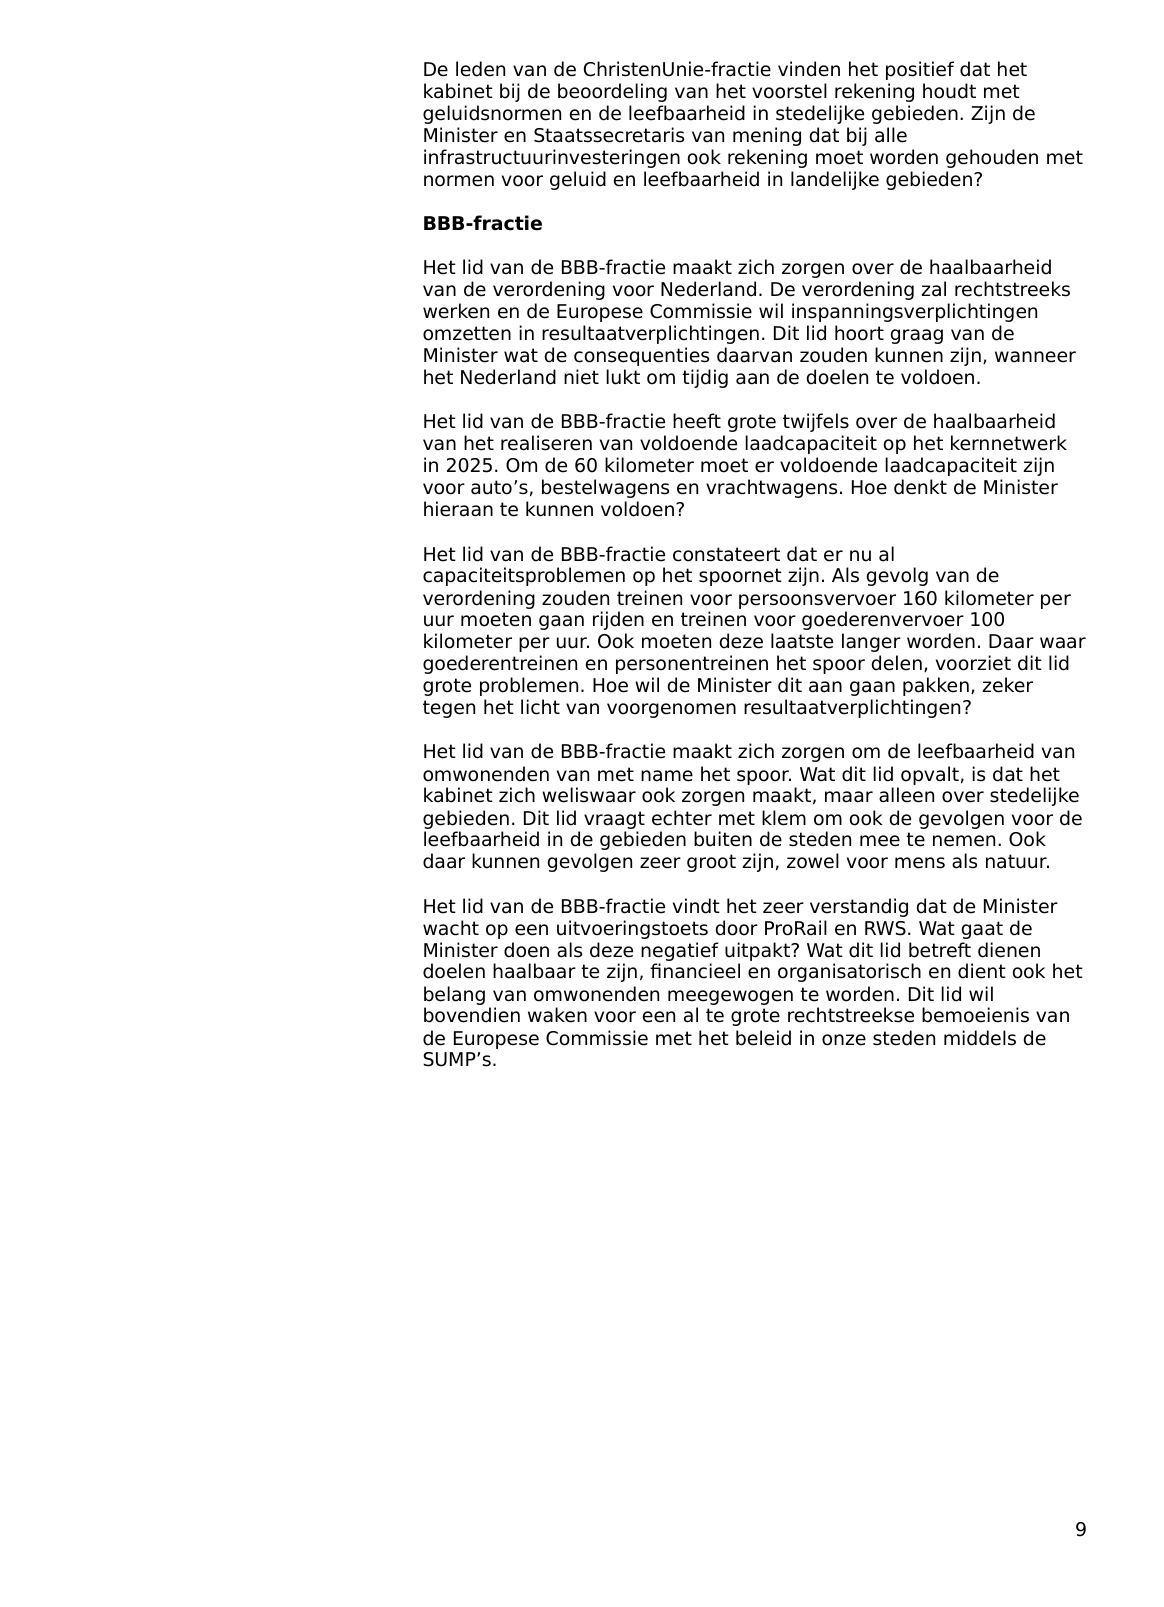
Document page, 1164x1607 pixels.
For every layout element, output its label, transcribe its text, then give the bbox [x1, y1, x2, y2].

text Het lid van de BBB-fractie heeft grote twijfels over de haalbaarheid van het realiseren van voldoende laadcapaciteit op het kernnetwerk in 2025. Om de 60 kilometer moet er voldoende laadcapaciteit zijn voor auto’s, bestelwagens en vrachtwagens. Hoe denkt de Minister hieraan te kunnen voldoen? [422, 411, 1087, 521]
text De leden van de ChristenUnie-fractie vinden het positief dat het kabinet bij de beoordeling van het voorstel rekening houdt met geluidsnormen en de leefbaarheid in stedelijke gebieden. Zijn de Minister en Staatssecretaris van mening dat bij alle infrastructuurinvesteringen ook rekening moet worden gehouden met normen voor geluid en leefbaarheid in landelijke gebieden? [422, 59, 1087, 191]
text Het lid van de BBB-fractie vindt het zeer verstandig dat de Minister wacht op een uitvoeringstoets door ProRail en RWS. Wat gaat de Minister doen als deze negatief uitpakt? Wat dit lid betreft dienen doelen haalbaar te zijn, financieel en organisatorisch en dient ook het belang van omwonenden meegewogen te worden. Dit lid wil bovendien waken voor een al te grote rechtstreekse bemoeienis van de Europese Commissie met het beleid in onze steden middels de SUMP’s. [422, 896, 1087, 1071]
text Het lid van de BBB-fractie maakt zich zorgen over de haalbaarheid van de verordening voor Nederland. De verordening zal rechtstreeks werken en de Europese Commissie wil inspanningsverplichtingen omzetten in resultaatverplichtingen. Dit lid hoort graag van de Minister wat de consequenties daarvan zouden kunnen zijn, wanneer het Nederland niet lukt om tijdig aan de doelen te voldoen. [422, 257, 1087, 389]
text Het lid van de BBB-fractie maakt zich zorgen om de leefbaarheid van omwonenden van met name het spoor. Wat dit lid opvalt, is dat het kabinet zich weliswaar ook zorgen maakt, maar alleen over stedelijke gebieden. Dit lid vraagt echter met klem om ook de gevolgen voor de leefbaarheid in de gebieden buiten de steden mee te nemen. Ook daar kunnen gevolgen zeer groot zijn, zowel voor mens als natuur. [422, 741, 1087, 873]
subtitle BBB-fractie [422, 213, 1087, 235]
text Het lid van de BBB-fractie constateert dat er nu al capaciteitsproblemen op het spoornet zijn. Als gevolg van de verordening zouden treinen voor persoonsvervoer 160 kilometer per uur moeten gaan rijden en treinen voor goederenvervoer 100 kilometer per uur. Ook moeten deze laatste langer worden. Daar waar goederentreinen en personentreinen het spoor delen, voorziet dit lid grote problemen. Hoe wil de Minister dit aan gaan pakken, zeker tegen het licht van voorgenomen resultaatverplichtingen? [422, 543, 1087, 719]
